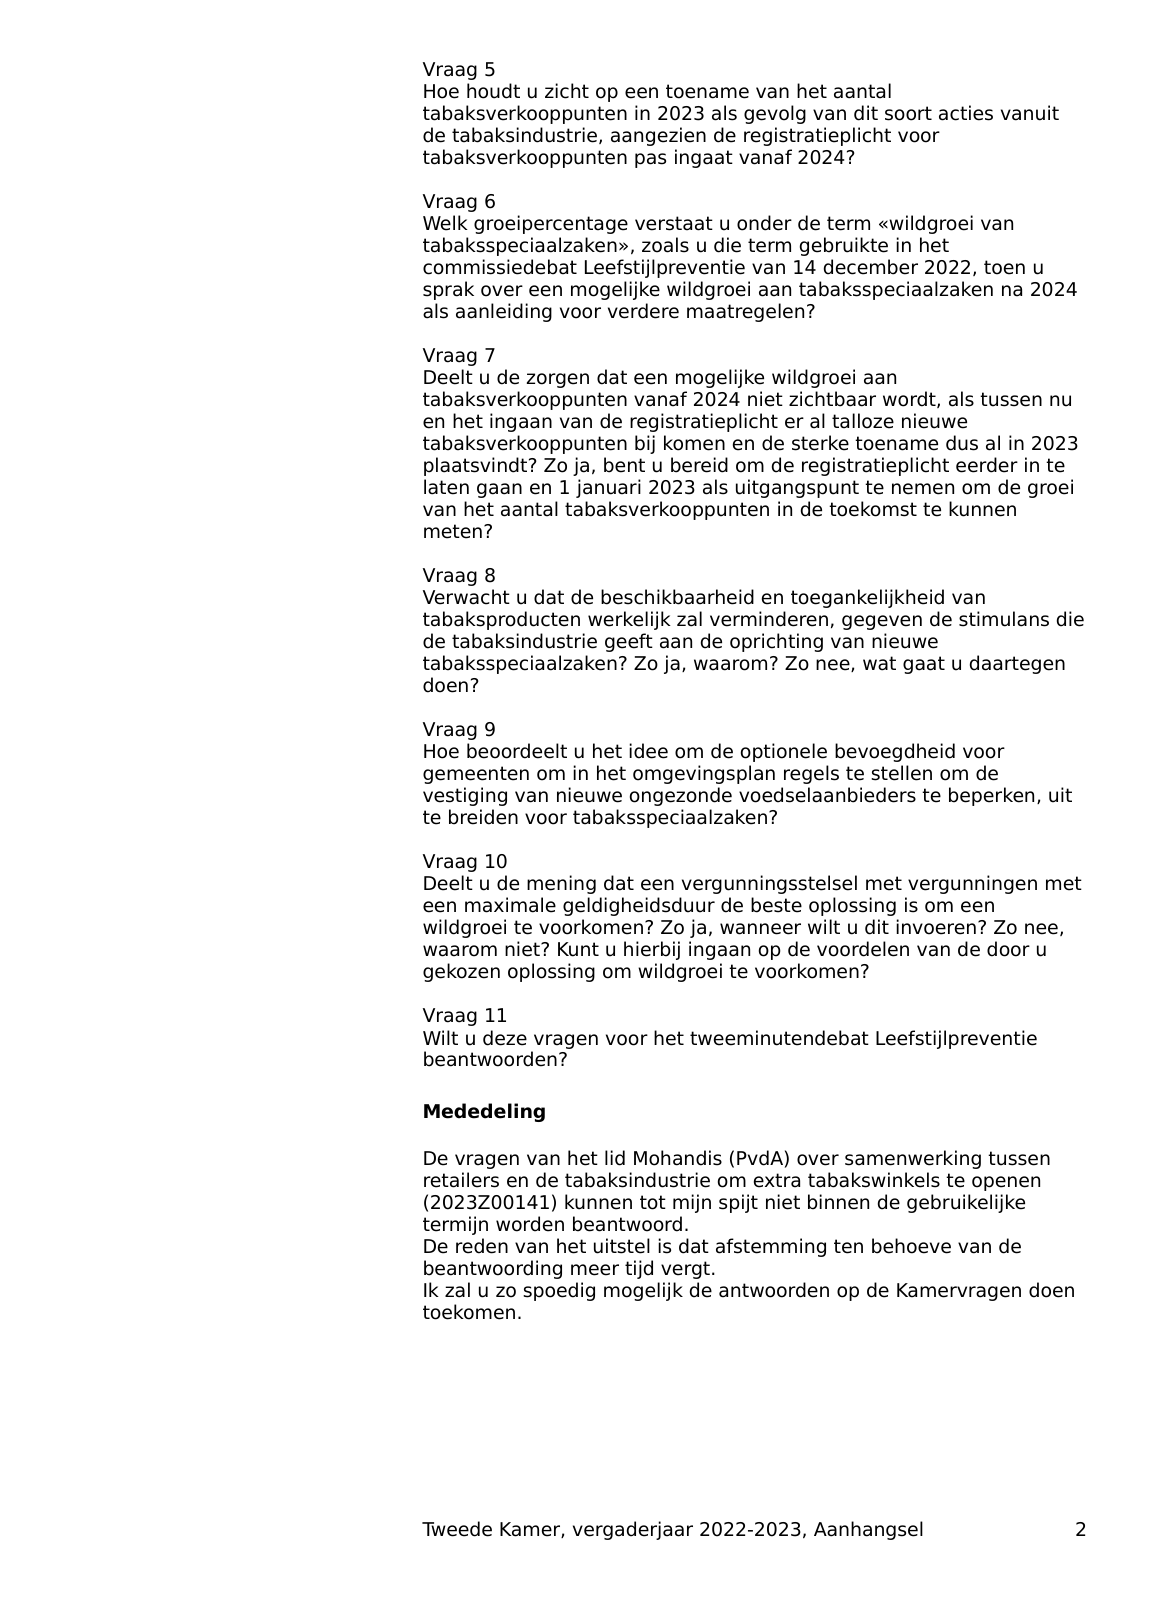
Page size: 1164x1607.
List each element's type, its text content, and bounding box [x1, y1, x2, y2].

text Hoe houdt u zicht op een toename van het aantal tabaksverkooppunten in 2023 als gevolg van dit soort acties vanuit de tabaksindustrie, aangezien de registratieplicht voor tabaksverkooppunten pas ingaat vanaf 2024? [422, 81, 1087, 169]
text Vraag 9 [422, 719, 1087, 741]
subtitle Mededeling [422, 1101, 1087, 1123]
text Wilt u deze vragen voor het tweeminutendebat Leefstijlpreventie beantwoorden? [422, 1027, 1087, 1071]
text Vraag 7 [422, 345, 1087, 367]
text Vraag 8 [422, 565, 1087, 587]
text De vragen van het lid Mohandis (PvdA) over samenwerking tussen retailers en de tabaksindustrie om extra tabakswinkels te openen (2023Z00141) kunnen tot mijn spijt niet binnen de gebruikelijke termijn worden beantwoord. [422, 1148, 1087, 1236]
text Vraag 5 [422, 59, 1087, 81]
text Ik zal u zo spoedig mogelijk de antwoorden op de Kamervragen doen toekomen. [422, 1280, 1087, 1324]
text Verwacht u dat de beschikbaarheid en toegankelijkheid van tabaksproducten werkelijk zal verminderen, gegeven de stimulans die de tabaksindustrie geeft aan de oprichting van nieuwe tabaksspeciaalzaken? Zo ja, waarom? Zo nee, wat gaat u daartegen doen? [422, 587, 1087, 697]
text Deelt u de zorgen dat een mogelijke wildgroei aan tabaksverkooppunten vanaf 2024 niet zichtbaar wordt, als tussen nu en het ingaan van de registratieplicht er al talloze nieuwe tabaksverkooppunten bij komen en de sterke toename dus al in 2023 plaatsvindt? Zo ja, bent u bereid om de registratieplicht eerder in te laten gaan en 1 januari 2023 als uitgangspunt te nemen om de groei van het aantal tabaksverkooppunten in de toekomst te kunnen meten? [422, 367, 1087, 543]
text Vraag 6 [422, 191, 1087, 213]
text Vraag 10 [422, 851, 1087, 873]
text Welk groeipercentage verstaat u onder de term «wildgroei van tabaksspeciaalzaken», zoals u die term gebruikte in het commissiedebat Leefstijlpreventie van 14 december 2022, toen u sprak over een mogelijke wildgroei aan tabaksspeciaalzaken na 2024 als aanleiding voor verdere maatregelen? [422, 213, 1087, 323]
text Deelt u de mening dat een vergunningsstelsel met vergunningen met een maximale geldigheidsduur de beste oplossing is om een wildgroei te voorkomen? Zo ja, wanneer wilt u dit invoeren? Zo nee, waarom niet? Kunt u hierbij ingaan op de voordelen van de door u gekozen oplossing om wildgroei te voorkomen? [422, 873, 1087, 983]
text Vraag 11 [422, 1005, 1087, 1027]
text Hoe beoordeelt u het idee om de optionele bevoegdheid voor gemeenten om in het omgevingsplan regels te stellen om de vestiging van nieuwe ongezonde voedselaanbieders te beperken, uit te breiden voor tabaksspeciaalzaken? [422, 741, 1087, 829]
text De reden van het uitstel is dat afstemming ten behoeve van de beantwoording meer tijd vergt. [422, 1236, 1087, 1280]
